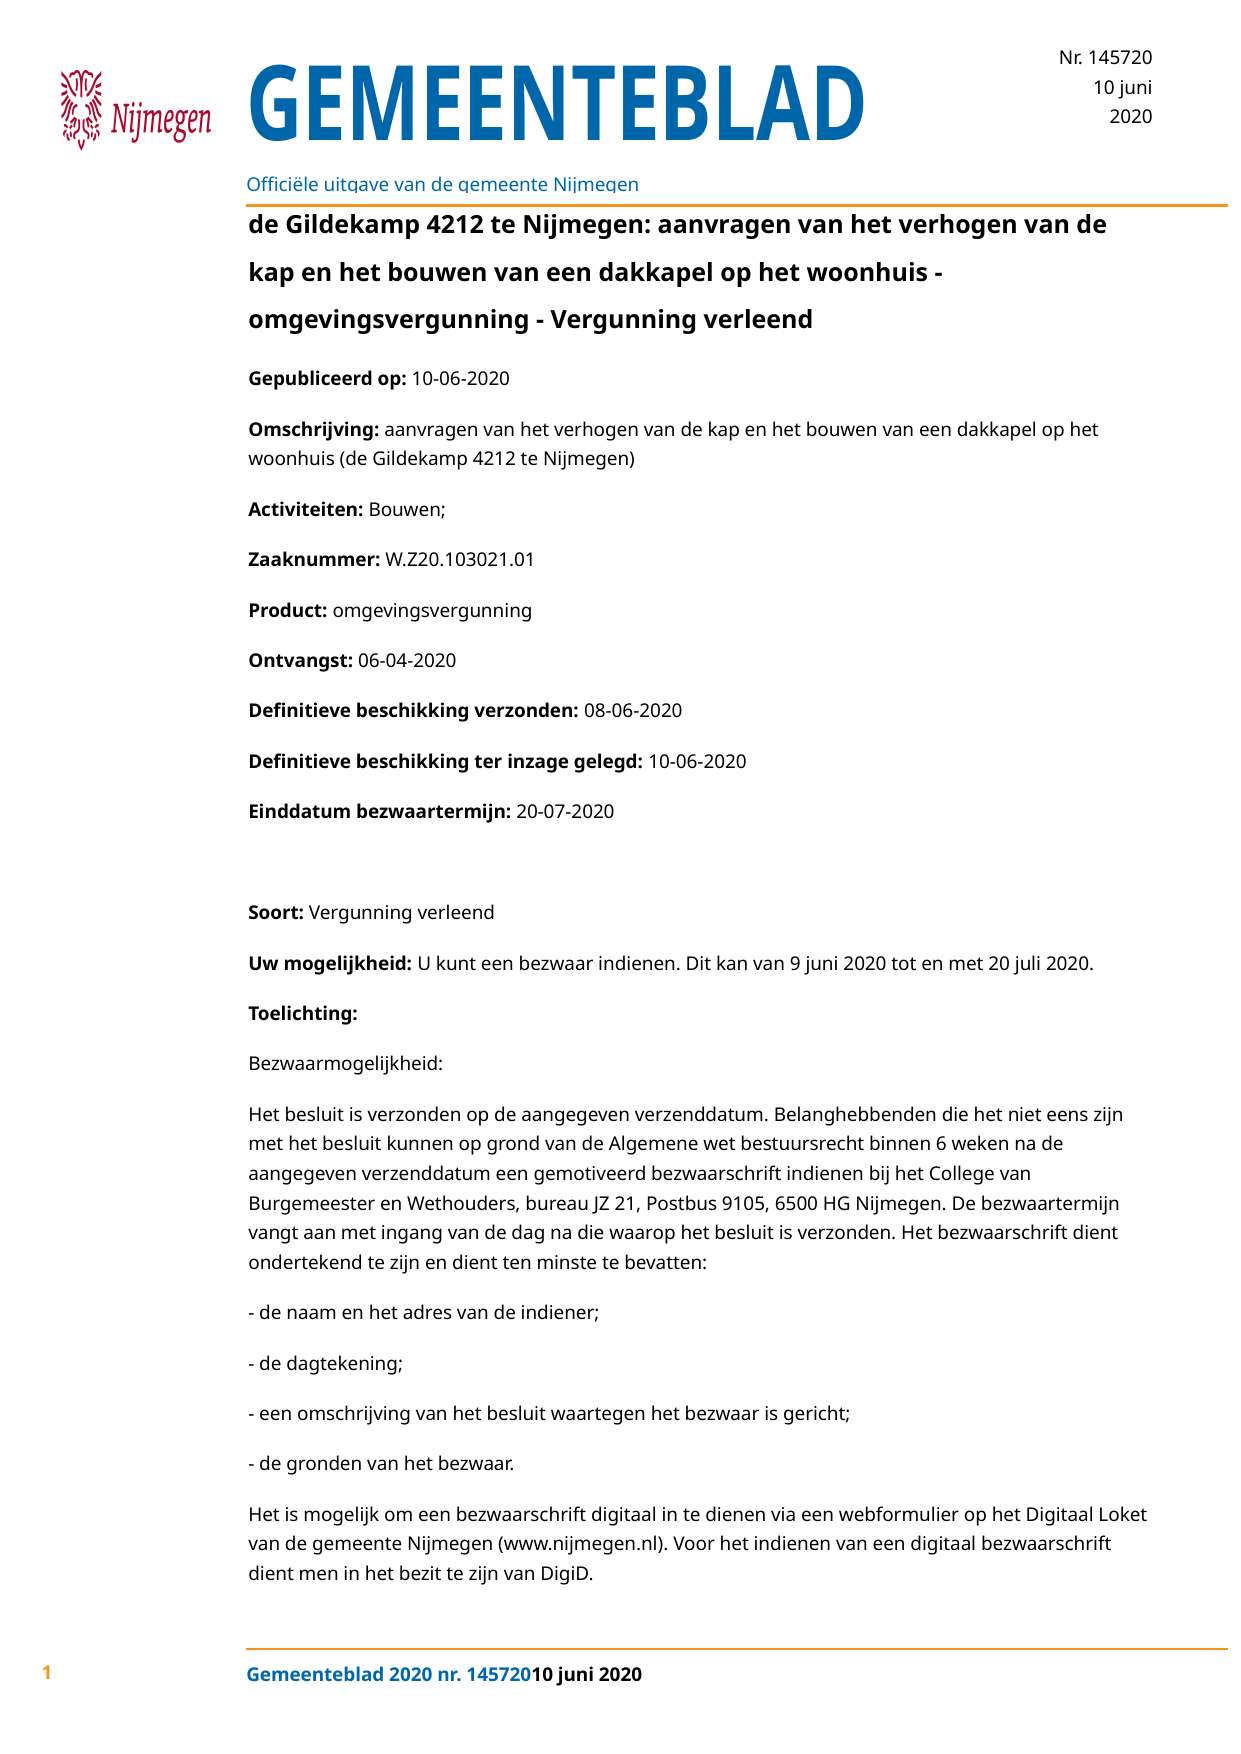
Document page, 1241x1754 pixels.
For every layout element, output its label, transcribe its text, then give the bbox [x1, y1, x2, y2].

text Zaaknummer: W.Z20.103021.01 [248, 546, 1152, 572]
picture [41, 47, 231, 172]
text Toelichting: [248, 1000, 1152, 1026]
text - de gronden van het bezwaar. [248, 1451, 1152, 1476]
text de Gildekamp 4212 te Nijmegen: aanvragen van het verhogen van de kap en het bouwen van een dakkapel op het woonhuis - omgevingsvergunning - Vergunning verleend [248, 207, 1152, 336]
text Omschrijving: aanvragen van het verhogen van de kap en het bouwen van een dakkapel op het woonhuis (de Gildekamp 4212 te Nijmegen) [248, 416, 1152, 471]
text Einddatum bezwaartermijn: 20-07-2020 [248, 798, 1152, 824]
text Gepubliceerd op: 10-06-2020 [248, 366, 1152, 391]
text Activiteiten: Bouwen; [248, 496, 1152, 522]
text Product: omgevingsvergunning [248, 597, 1152, 622]
text - de naam en het adres van de indiener; [248, 1299, 1152, 1325]
text - de dagtekening; [248, 1350, 1152, 1375]
text Ontvangst: 06-04-2020 [248, 647, 1152, 673]
text Definitieve beschikking verzonden: 08-06-2020 [248, 698, 1152, 723]
text Soort: Vergunning verleend [248, 899, 1152, 925]
text Definitieve beschikking ter inzage gelegd: 10-06-2020 [248, 748, 1152, 774]
text - een omschrijving van het besluit waartegen het bezwaar is gericht; [248, 1400, 1152, 1426]
text Het is mogelijk om een bezwaarschrift digitaal in te dienen via een webformulier op het Digitaal Loket van de gemeente Nijmegen (www.nijmegen.nl). Voor het indienen van een digitaal bezwaarschrift dient men in het bezit te zijn van DigiD. [248, 1501, 1152, 1586]
text Bezwaarmogelijkheid: [248, 1051, 1152, 1076]
text Het besluit is verzonden op de aangegeven verzenddatum. Belanghebbenden die het niet eens zijn met het besluit kunnen op grond van de Algemene wet bestuursrecht binnen 6 weken na de aangegeven verzenddatum een gemotiveerd bezwaarschrift indienen bij het College van Burgemeester en Wethouders, bureau JZ 21, Postbus 9105, 6500 HG Nijmegen. De bezwaartermijn vangt aan met ingang van de dag na die waarop het besluit is verzonden. Het bezwaarschrift dient ondertekend te zijn en dient ten minste te bevatten: [248, 1101, 1152, 1274]
text Uw mogelijkheid: U kunt een bezwaar indienen. Dit kan van 9 juni 2020 tot en met 20 juli 2020. [248, 950, 1152, 975]
